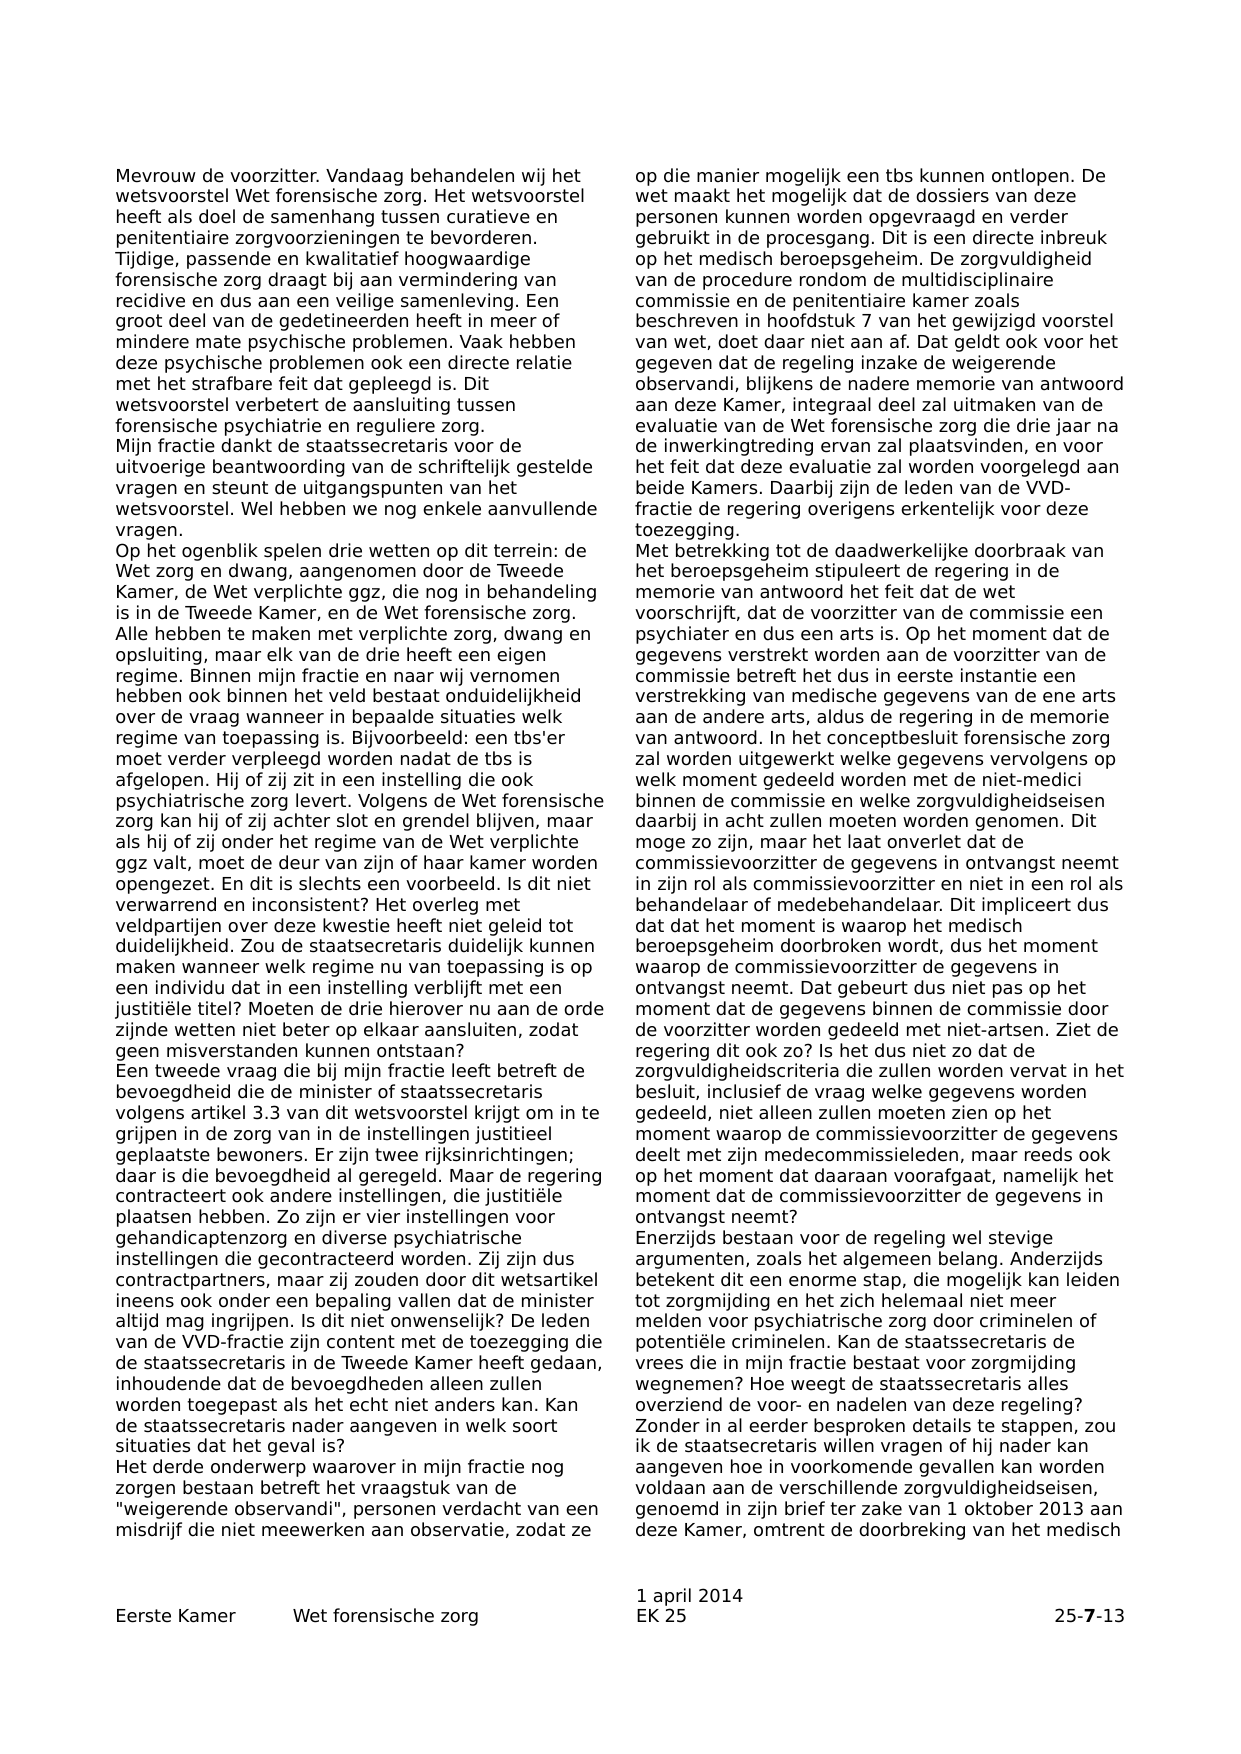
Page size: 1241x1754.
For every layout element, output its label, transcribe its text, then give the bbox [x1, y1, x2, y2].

text Het derde onderwerp waarover in mijn fractie nog zorgen bestaan betreft het vraagstuk van de "weigerende observandi", personen verdacht van een misdrijf die niet meewerken aan observatie, zodat ze [115, 1457, 605, 1540]
text Een tweede vraag die bij mijn fractie leeft betreft de bevoegdheid die de minister of staatssecretaris volgens artikel 3.3 van dit wetsvoorstel krijgt om in te grijpen in de zorg van in de instellingen justitieel geplaatste bewoners. Er zijn twee rijksinrichtingen; daar is die bevoegdheid al geregeld. Maar de regering contracteert ook andere instellingen, die justitiële plaatsen hebben. Zo zijn er vier instellingen voor gehandicaptenzorg en diverse psychiatrische instellingen die gecontracteerd worden. Zij zijn dus contractpartners, maar zij zouden door dit wetsartikel ineens ook onder een bepaling vallen dat de minister altijd mag ingrijpen. Is dit niet onwenselijk? De leden van de VVD-fractie zijn content met de toezegging die de staatssecretaris in de Tweede Kamer heeft gedaan, inhoudende dat de bevoegdheden alleen zullen worden toegepast als het echt niet anders kan. Kan de staatssecretaris nader aangeven in welk soort situaties dat het geval is? [115, 1061, 605, 1457]
text Mevrouw de voorzitter. Vandaag behandelen wij het wetsvoorstel Wet forensische zorg. Het wetsvoorstel heeft als doel de samenhang tussen curatieve en penitentiaire zorgvoorzieningen te bevorderen. Tijdige, passende en kwalitatief hoogwaardige forensische zorg draagt bij aan vermindering van recidive en dus aan een veilige samenleving. Een groot deel van de gedetineerden heeft in meer of mindere mate psychische problemen. Vaak hebben deze psychische problemen ook een directe relatie met het strafbare feit dat gepleegd is. Dit wetsvoorstel verbetert de aansluiting tussen forensische psychiatrie en reguliere zorg. [115, 165, 605, 436]
text Mijn fractie dankt de staatssecretaris voor de uitvoerige beantwoording van de schriftelijk gestelde vragen en steunt de uitgangspunten van het wetsvoorstel. Wel hebben we nog enkele aanvullende vragen. [115, 436, 605, 540]
text Met betrekking tot de daadwerkelijke doorbraak van het beroepsgeheim stipuleert de regering in de memorie van antwoord het feit dat de wet voorschrijft, dat de voorzitter van de commissie een psychiater en dus een arts is. Op het moment dat de gegevens verstrekt worden aan de voorzitter van de commissie betreft het dus in eerste instantie een verstrekking van medische gegevens van de ene arts aan de andere arts, aldus de regering in de memorie van antwoord. In het conceptbesluit forensische zorg zal worden uitgewerkt welke gegevens vervolgens op welk moment gedeeld worden met de niet-medici binnen de commissie en welke zorgvuldigheidseisen daarbij in acht zullen moeten worden genomen. Dit moge zo zijn, maar het laat onverlet dat de commissievoorzitter de gegevens in ontvangst neemt in zijn rol als commissievoorzitter en niet in een rol als behandelaar of medebehandelaar. Dit impliceert dus dat dat het moment is waarop het medisch beroepsgeheim doorbroken wordt, dus het moment waarop de commissievoorzitter de gegevens in ontvangst neemt. Dat gebeurt dus niet pas op het moment dat de gegevens binnen de commissie door de voorzitter worden gedeeld met niet-artsen. Ziet de regering dit ook zo? Is het dus niet zo dat de zorgvuldigheidscriteria die zullen worden vervat in het besluit, inclusief de vraag welke gegevens worden gedeeld, niet alleen zullen moeten zien op het moment waarop de commissievoorzitter de gegevens deelt met zijn medecommissieleden, maar reeds ook op het moment dat daaraan voorafgaat, namelijk het moment dat de commissievoorzitter de gegevens in ontvangst neemt? [635, 540, 1125, 1228]
text Enerzijds bestaan voor de regeling wel stevige argumenten, zoals het algemeen belang. Anderzijds betekent dit een enorme stap, die mogelijk kan leiden tot zorgmijding en het zich helemaal niet meer melden voor psychiatrische zorg door criminelen of potentiële criminelen. Kan de staatssecretaris de vrees die in mijn fractie bestaat voor zorgmijding wegnemen? Hoe weegt de staatssecretaris alles overziend de voor- en nadelen van deze regeling? Zonder in al eerder besproken details te stappen, zou ik de staatsecretaris willen vragen of hij nader kan aangeven hoe in voorkomende gevallen kan worden voldaan aan de verschillende zorgvuldigheidseisen, genoemd in zijn brief ter zake van 1 oktober 2013 aan deze Kamer, omtrent de doorbreking van het medisch [635, 1228, 1125, 1540]
text Op het ogenblik spelen drie wetten op dit terrein: de Wet zorg en dwang, aangenomen door de Tweede Kamer, de Wet verplichte ggz, die nog in behandeling is in de Tweede Kamer, en de Wet forensische zorg. Alle hebben te maken met verplichte zorg, dwang en opsluiting, maar elk van de drie heeft een eigen regime. Binnen mijn fractie en naar wij vernomen hebben ook binnen het veld bestaat onduidelijkheid over de vraag wanneer in bepaalde situaties welk regime van toepassing is. Bijvoorbeeld: een tbs'er moet verder verpleegd worden nadat de tbs is afgelopen. Hij of zij zit in een instelling die ook psychiatrische zorg levert. Volgens de Wet forensische zorg kan hij of zij achter slot en grendel blijven, maar als hij of zij onder het regime van de Wet verplichte ggz valt, moet de deur van zijn of haar kamer worden opengezet. En dit is slechts een voorbeeld. Is dit niet verwarrend en inconsistent? Het overleg met veldpartijen over deze kwestie heeft niet geleid tot duidelijkheid. Zou de staatsecretaris duidelijk kunnen maken wanneer welk regime nu van toepassing is op een individu dat in een instelling verblijft met een justitiële titel? Moeten de drie hierover nu aan de orde zijnde wetten niet beter op elkaar aansluiten, zodat geen misverstanden kunnen ontstaan? [115, 540, 605, 1061]
text op die manier mogelijk een tbs kunnen ontlopen. De wet maakt het mogelijk dat de dossiers van deze personen kunnen worden opgevraagd en verder gebruikt in de procesgang. Dit is een directe inbreuk op het medisch beroepsgeheim. De zorgvuldigheid van de procedure rondom de multidisciplinaire commissie en de penitentiaire kamer zoals beschreven in hoofdstuk 7 van het gewijzigd voorstel van wet, doet daar niet aan af. Dat geldt ook voor het gegeven dat de regeling inzake de weigerende observandi, blijkens de nadere memorie van antwoord aan deze Kamer, integraal deel zal uitmaken van de evaluatie van de Wet forensische zorg die drie jaar na de inwerkingtreding ervan zal plaatsvinden, en voor het feit dat deze evaluatie zal worden voorgelegd aan beide Kamers. Daarbij zijn de leden van de VVD-fractie de regering overigens erkentelijk voor deze toezegging. [635, 165, 1125, 540]
